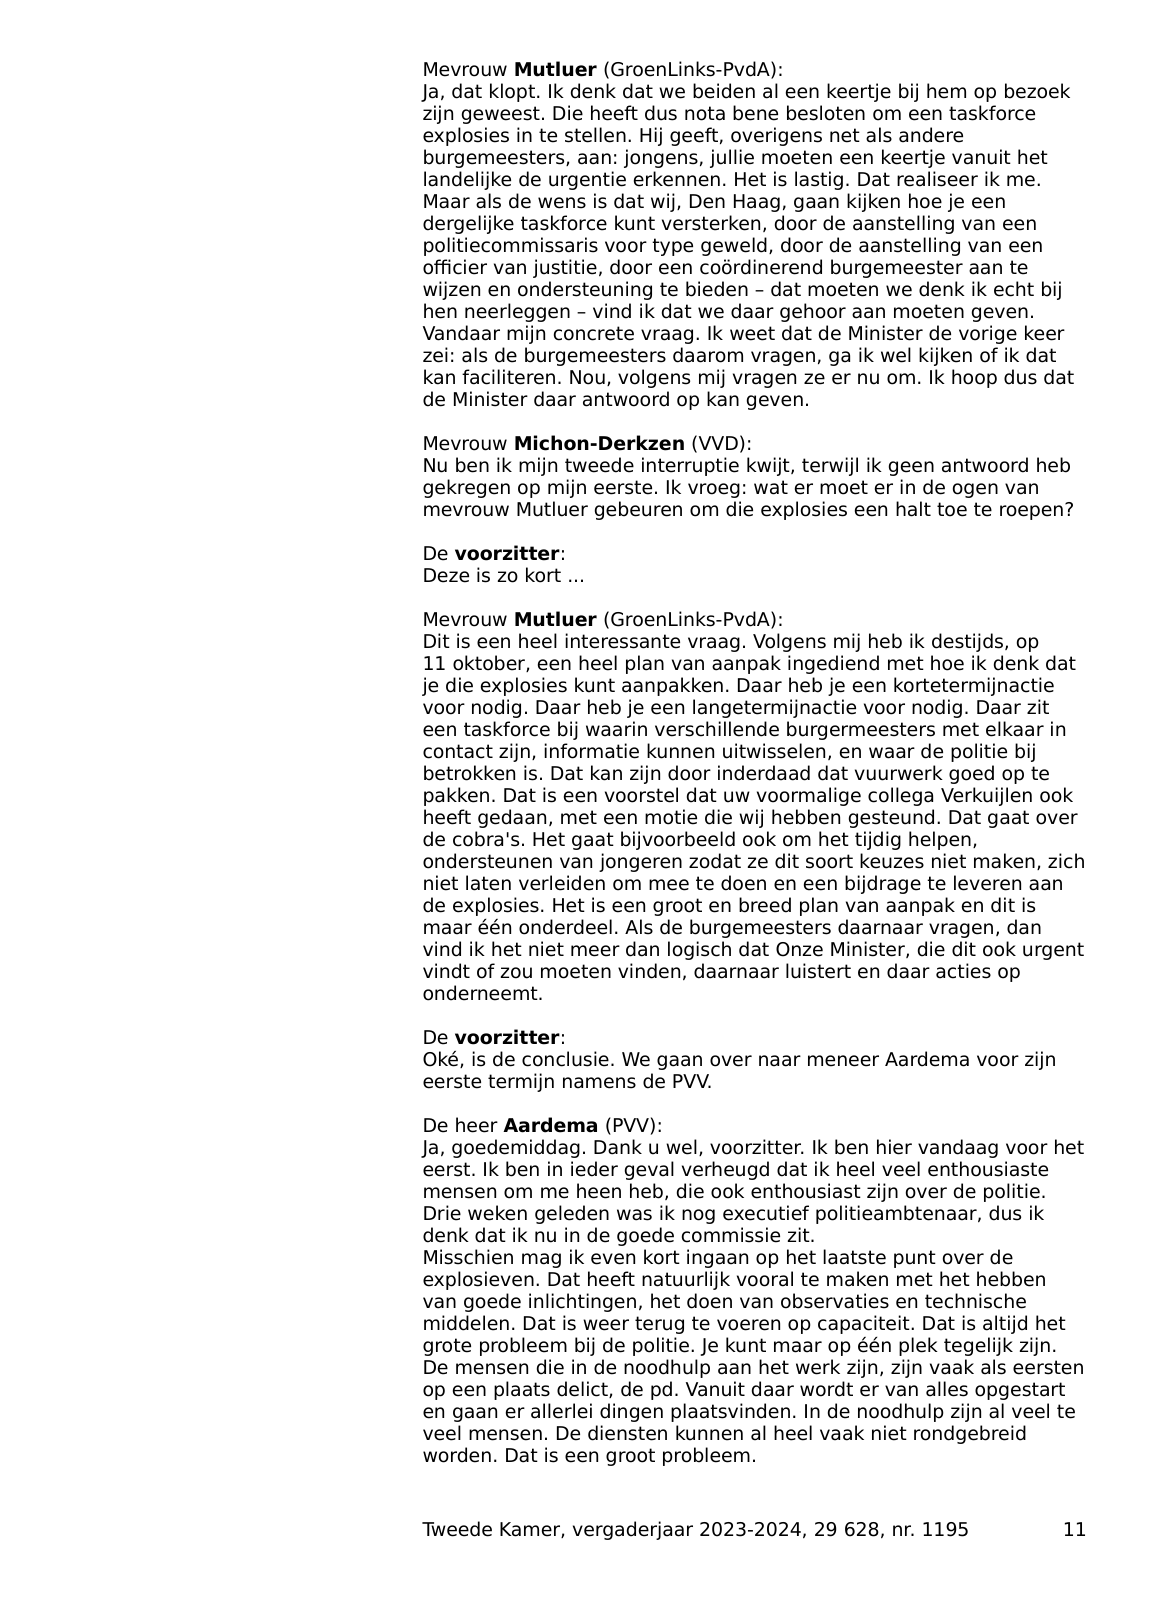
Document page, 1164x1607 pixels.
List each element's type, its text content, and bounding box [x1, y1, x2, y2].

text Nu ben ik mijn tweede interruptie kwijt, terwijl ik geen antwoord heb gekregen op mijn eerste. Ik vroeg: wat er moet er in de ogen van mevrouw Mutluer gebeuren om die explosies een halt toe te roepen? [422, 455, 1087, 521]
text Mevrouw Mutluer (GroenLinks-PvdA): [422, 609, 1087, 631]
text Deze is zo kort ... [422, 565, 1087, 587]
text Oké, is de conclusie. We gaan over naar meneer Aardema voor zijn eerste termijn namens de PVV. [422, 1049, 1087, 1093]
text Mevrouw Mutluer (GroenLinks-PvdA): [422, 59, 1087, 81]
text De heer Aardema (PVV): [422, 1115, 1087, 1137]
text Ja, dat klopt. Ik denk dat we beiden al een keertje bij hem op bezoek zijn geweest. Die heeft dus nota bene besloten om een taskforce explosies in te stellen. Hij geeft, overigens net als andere burgemeesters, aan: jongens, jullie moeten een keertje vanuit het landelijke de urgentie erkennen. Het is lastig. Dat realiseer ik me. Maar als de wens is dat wij, Den Haag, gaan kijken hoe je een dergelijke taskforce kunt versterken, door de aanstelling van een politiecommissaris voor type geweld, door de aanstelling van een officier van justitie, door een coördinerend burgemeester aan te wijzen en ondersteuning te bieden – dat moeten we denk ik echt bij hen neerleggen – vind ik dat we daar gehoor aan moeten geven. Vandaar mijn concrete vraag. Ik weet dat de Minister de vorige keer zei: als de burgemeesters daarom vragen, ga ik wel kijken of ik dat kan faciliteren. Nou, volgens mij vragen ze er nu om. Ik hoop dus dat de Minister daar antwoord op kan geven. [422, 81, 1087, 411]
text Dit is een heel interessante vraag. Volgens mij heb ik destijds, op 11 oktober, een heel plan van aanpak ingediend met hoe ik denk dat je die explosies kunt aanpakken. Daar heb je een kortetermijnactie voor nodig. Daar heb je een langetermijnactie voor nodig. Daar zit een taskforce bij waarin verschillende burgermeesters met elkaar in contact zijn, informatie kunnen uitwisselen, en waar de politie bij betrokken is. Dat kan zijn door inderdaad dat vuurwerk goed op te pakken. Dat is een voorstel dat uw voormalige collega Verkuijlen ook heeft gedaan, met een motie die wij hebben gesteund. Dat gaat over de cobra's. Het gaat bijvoorbeeld ook om het tijdig helpen, ondersteunen van jongeren zodat ze dit soort keuzes niet maken, zich niet laten verleiden om mee te doen en een bijdrage te leveren aan de explosies. Het is een groot en breed plan van aanpak en dit is maar één onderdeel. Als de burgemeesters daarnaar vragen, dan vind ik het niet meer dan logisch dat Onze Minister, die dit ook urgent vindt of zou moeten vinden, daarnaar luistert en daar acties op onderneemt. [422, 631, 1087, 1005]
text Misschien mag ik even kort ingaan op het laatste punt over de explosieven. Dat heeft natuurlijk vooral te maken met het hebben van goede inlichtingen, het doen van observaties en technische middelen. Dat is weer terug te voeren op capaciteit. Dat is altijd het grote probleem bij de politie. Je kunt maar op één plek tegelijk zijn. De mensen die in de noodhulp aan het werk zijn, zijn vaak als eersten op een plaats delict, de pd. Vanuit daar wordt er van alles opgestart en gaan er allerlei dingen plaatsvinden. In de noodhulp zijn al veel te veel mensen. De diensten kunnen al heel vaak niet rondgebreid worden. Dat is een groot probleem. [422, 1247, 1087, 1467]
text De voorzitter: [422, 1027, 1087, 1049]
text De voorzitter: [422, 543, 1087, 565]
text Mevrouw Michon-Derkzen (VVD): [422, 433, 1087, 455]
text Ja, goedemiddag. Dank u wel, voorzitter. Ik ben hier vandaag voor het eerst. Ik ben in ieder geval verheugd dat ik heel veel enthousiaste mensen om me heen heb, die ook enthousiast zijn over de politie. Drie weken geleden was ik nog executief politieambtenaar, dus ik denk dat ik nu in de goede commissie zit. [422, 1137, 1087, 1247]
